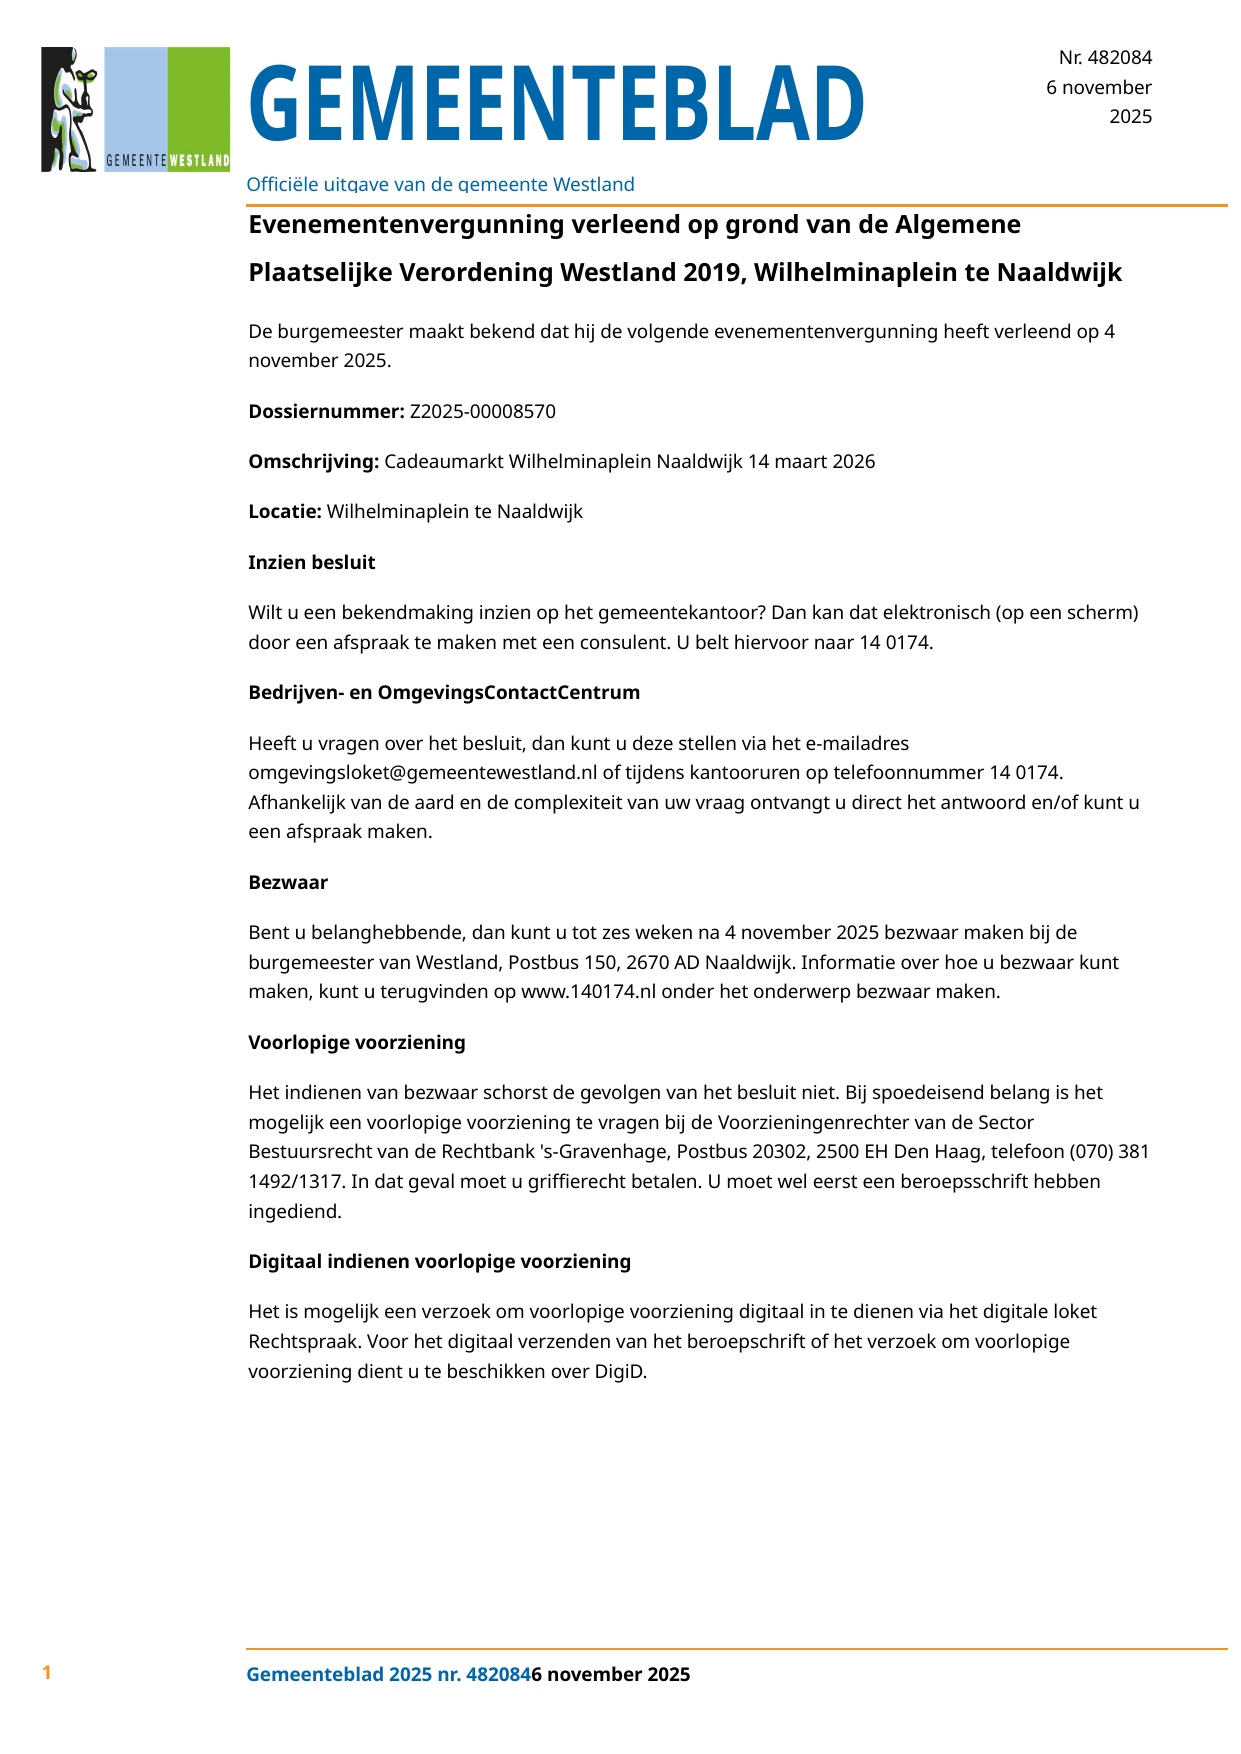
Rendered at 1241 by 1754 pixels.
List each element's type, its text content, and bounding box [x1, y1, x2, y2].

picture [41, 47, 231, 172]
text Het is mogelijk een verzoek om voorlopige voorziening digitaal in te dienen via het digitale loket Rechtspraak. Voor het digitaal verzenden van het beroepschrift of het verzoek om voorlopige voorziening dient u te beschikken over DigiD. [248, 1299, 1152, 1384]
text Wilt u een bekendmaking inzien op het gemeentekantoor? Dan kan dat elektronisch (op een scherm) door een afspraak te maken met een consulent. U belt hiervoor naar 14 0174. [248, 599, 1152, 655]
text Digitaal indienen voorlopige voorziening [248, 1248, 1152, 1274]
text Evenementenvergunning verleend op grond van de Algemene Plaatselijke Verordening Westland 2019, Wilhelminaplein te Naaldwijk [248, 207, 1152, 288]
text Voorlopige voorziening [248, 1029, 1152, 1055]
text Dossiernummer: Z2025-00008570 [248, 398, 1152, 424]
text Bent u belanghebbende, dan kunt u tot zes weken na 4 november 2025 bezwaar maken bij de burgemeester van Westland, Postbus 150, 2670 AD Naaldwijk. Informatie over hoe u bezwaar kunt maken, kunt u terugvinden op www.140174.nl onder het onderwerp bezwaar maken. [248, 919, 1152, 1004]
text Bedrijven- en OmgevingsContactCentrum [248, 679, 1152, 705]
text De burgemeester maakt bekend dat hij de volgende evenementenvergunning heeft verleend op 4 november 2025. [248, 318, 1152, 373]
text Bezwaar [248, 869, 1152, 895]
text Omschrijving: Cadeaumarkt Wilhelminaplein Naaldwijk 14 maart 2026 [248, 448, 1152, 474]
text Locatie: Wilhelminaplein te Naaldwijk [248, 499, 1152, 524]
text Inzien besluit [248, 549, 1152, 575]
text Heeft u vragen over het besluit, dan kunt u deze stellen via het e-mailadres omgevingsloket@gemeentewestland.nl of tijdens kantooruren op telefoonnummer 14 0174. Afhankelijk van de aard en de complexiteit van uw vraag ontvangt u direct het antwoord en/of kunt u een afspraak maken. [248, 730, 1152, 844]
text Het indienen van bezwaar schorst de gevolgen van het besluit niet. Bij spoedeisend belang is het mogelijk een voorlopige voorziening te vragen bij de Voorzieningenrechter van de Sector Bestuursrecht van de Rechtbank 's-Gravenhage, Postbus 20302, 2500 EH Den Haag, telefoon (070) 381 1492/1317. In dat geval moet u griffierecht betalen. U moet wel eerst een beroepsschrift hebben ingediend. [248, 1079, 1152, 1224]
